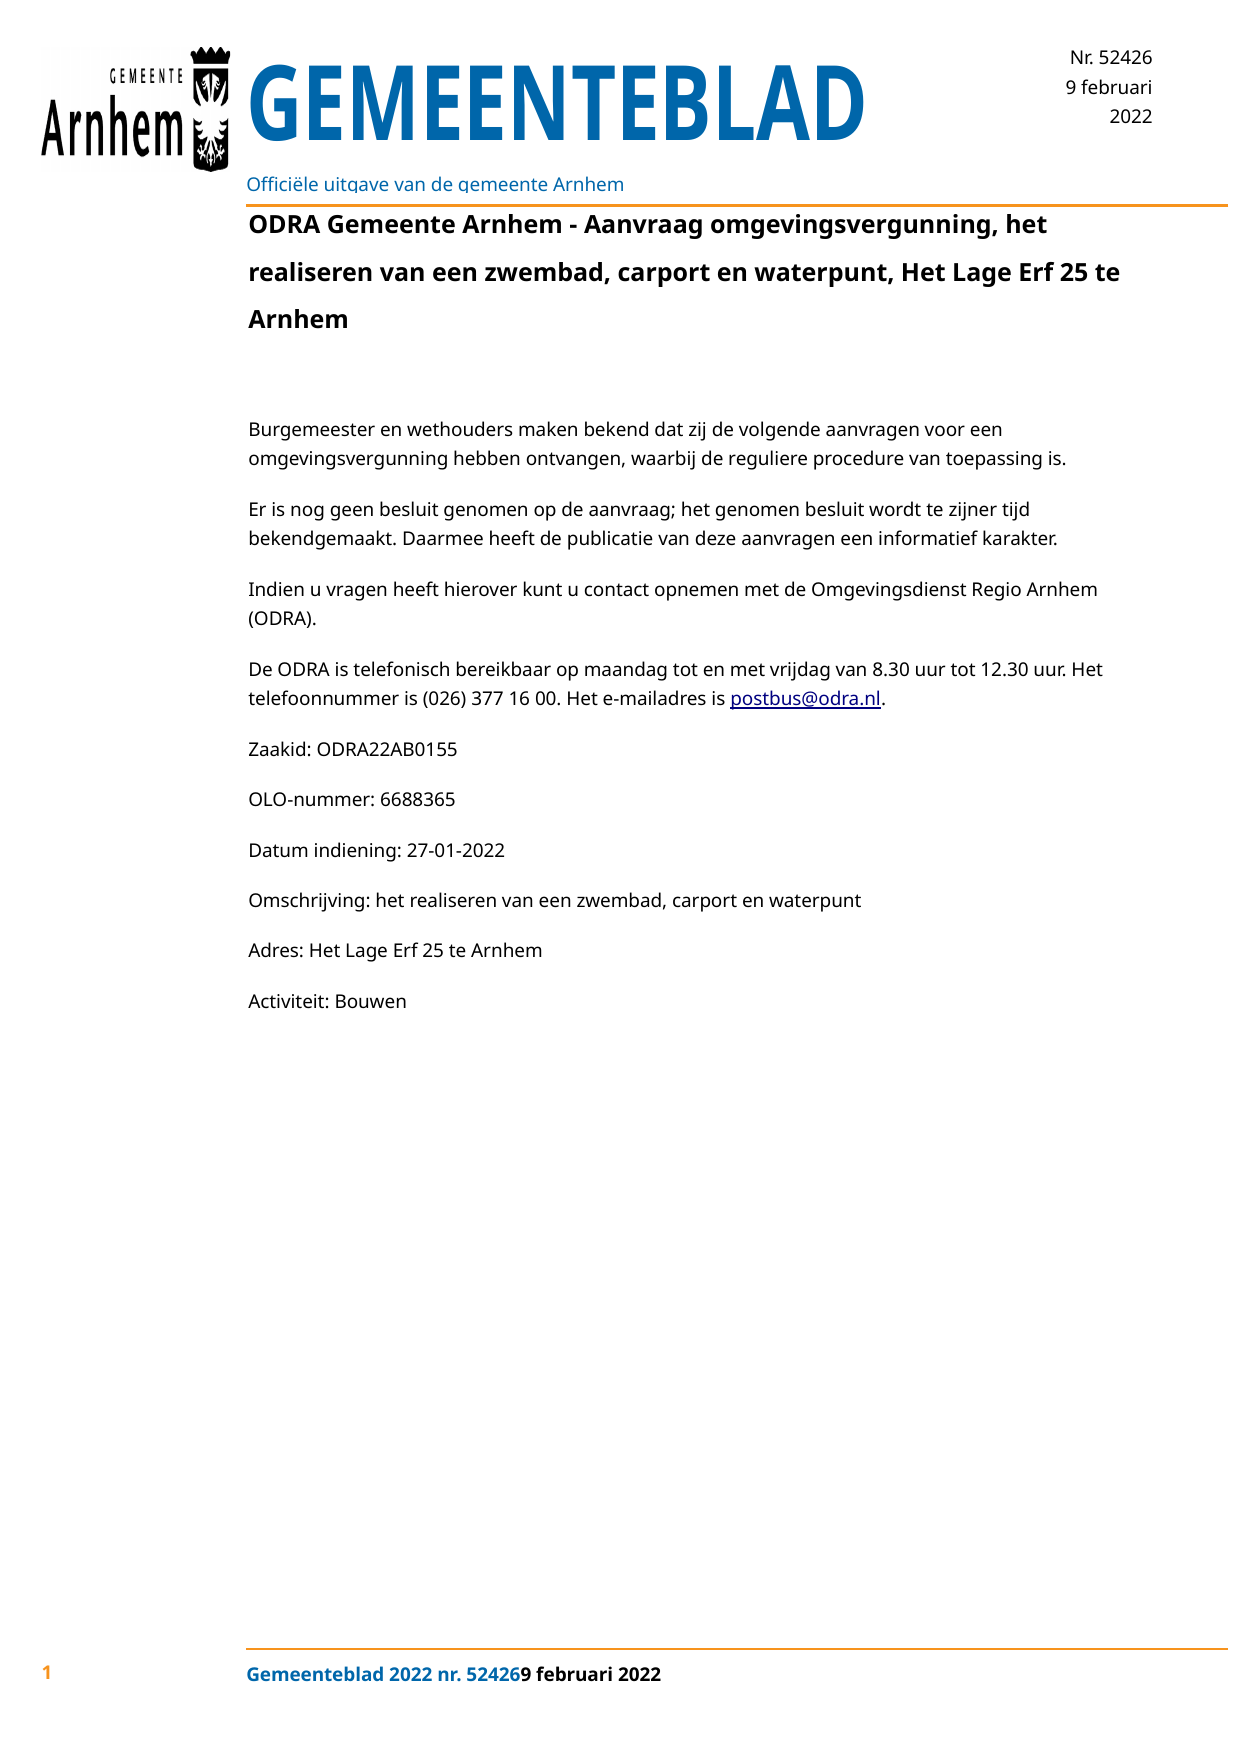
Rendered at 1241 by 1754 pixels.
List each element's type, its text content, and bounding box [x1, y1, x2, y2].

text De ODRA is telefonisch bereikbaar op maandag tot en met vrijdag van 8.30 uur tot 12.30 uur. Het telefoonnummer is (026) 377 16 00. Het e-mailadres is postbus@odra.nl. [248, 656, 1152, 711]
text Omschrijving: het realiseren van een zwembad, carport en waterpunt [248, 887, 1152, 913]
text Burgemeester en wethouders maken bekend dat zij de volgende aanvragen voor een omgevingsvergunning hebben ontvangen, waarbij de reguliere procedure van toepassing is. [248, 416, 1152, 471]
text Adres: Het Lage Erf 25 te Arnhem [248, 938, 1152, 963]
text ODRA Gemeente Arnhem - Aanvraag omgevingsvergunning, het realiseren van een zwembad, carport en waterpunt, Het Lage Erf 25 te Arnhem [248, 207, 1152, 336]
text Er is nog geen besluit genomen op de aanvraag; het genomen besluit wordt te zijner tijd bekendgemaakt. Daarmee heeft de publicatie van deze aanvragen een informatief karakter. [248, 496, 1152, 551]
text Datum indiening: 27-01-2022 [248, 837, 1152, 862]
text OLO-nummer: 6688365 [248, 786, 1152, 812]
text Zaakid: ODRA22AB0155 [248, 736, 1152, 762]
picture [41, 47, 231, 172]
text Activiteit: Bouwen [248, 988, 1152, 1014]
text Indien u vragen heeft hierover kunt u contact opnemen met de Omgevingsdienst Regio Arnhem (ODRA). [248, 576, 1152, 631]
